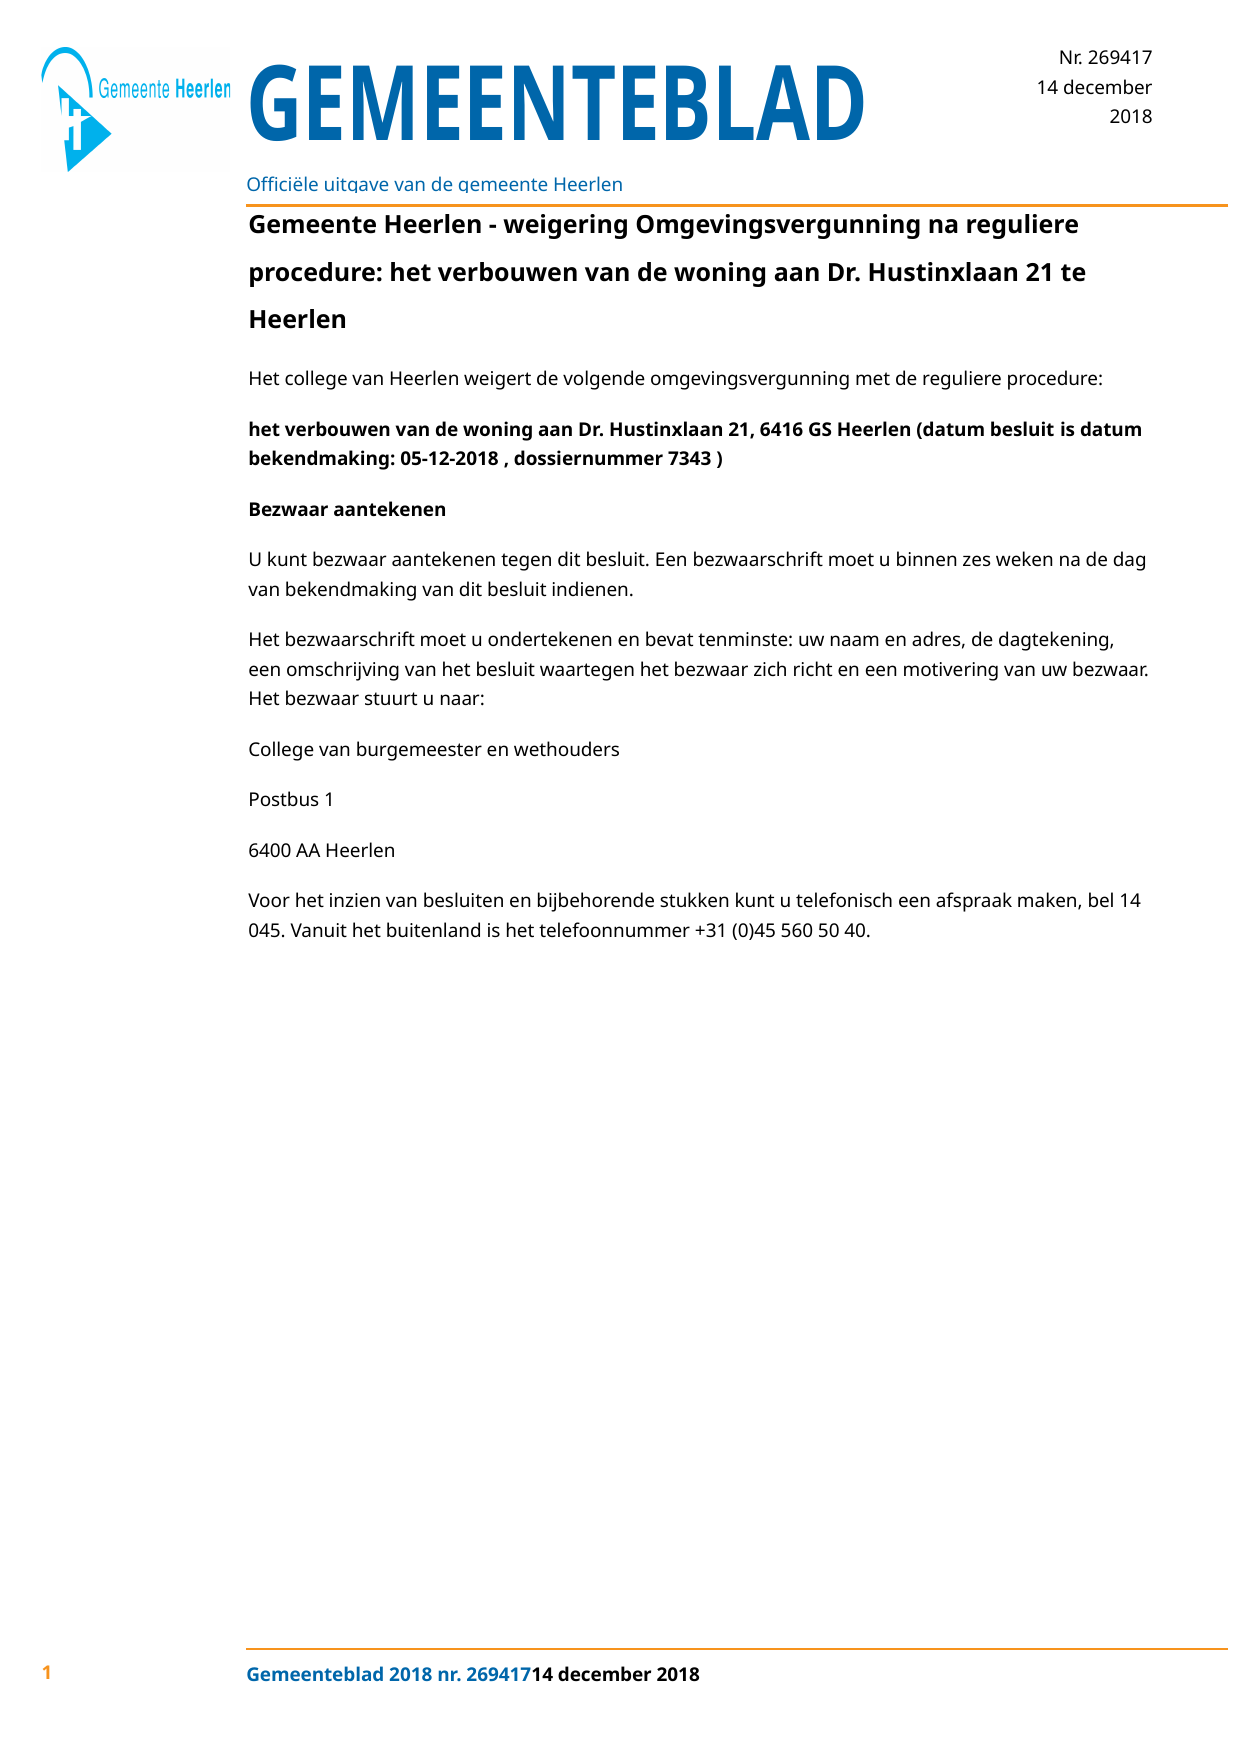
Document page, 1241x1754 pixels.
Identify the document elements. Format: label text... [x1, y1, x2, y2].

text Voor het inzien van besluiten en bijbehorende stukken kunt u telefonisch een afspraak maken, bel 14 045. Vanuit het buitenland is het telefoonnummer +31 (0)45 560 50 40. [248, 887, 1152, 942]
text Bezwaar aantekenen [248, 496, 1152, 522]
picture [41, 47, 231, 172]
text Gemeente Heerlen - weigering Omgevingsvergunning na reguliere procedure: het verbouwen van de woning aan Dr. Hustinxlaan 21 te Heerlen [248, 207, 1152, 336]
text Het college van Heerlen weigert de volgende omgevingsvergunning met de reguliere procedure: [248, 366, 1152, 391]
text Het bezwaarschrift moet u ondertekenen en bevat tenminste: uw naam en adres, de dagtekening, een omschrijving van het besluit waartegen het bezwaar zich richt en een motivering van uw bezwaar. Het bezwaar stuurt u naar: [248, 626, 1152, 711]
text het verbouwen van de woning aan Dr. Hustinxlaan 21, 6416 GS Heerlen (datum besluit is datum bekendmaking: 05-12-2018 , dossiernummer 7343 ) [248, 416, 1152, 471]
text College van burgemeester en wethouders [248, 736, 1152, 762]
text U kunt bezwaar aantekenen tegen dit besluit. Een bezwaarschrift moet u binnen zes weken na de dag van bekendmaking van dit besluit indienen. [248, 546, 1152, 602]
text 6400 AA Heerlen [248, 837, 1152, 862]
text Postbus 1 [248, 786, 1152, 812]
picture [41, 47, 58, 70]
